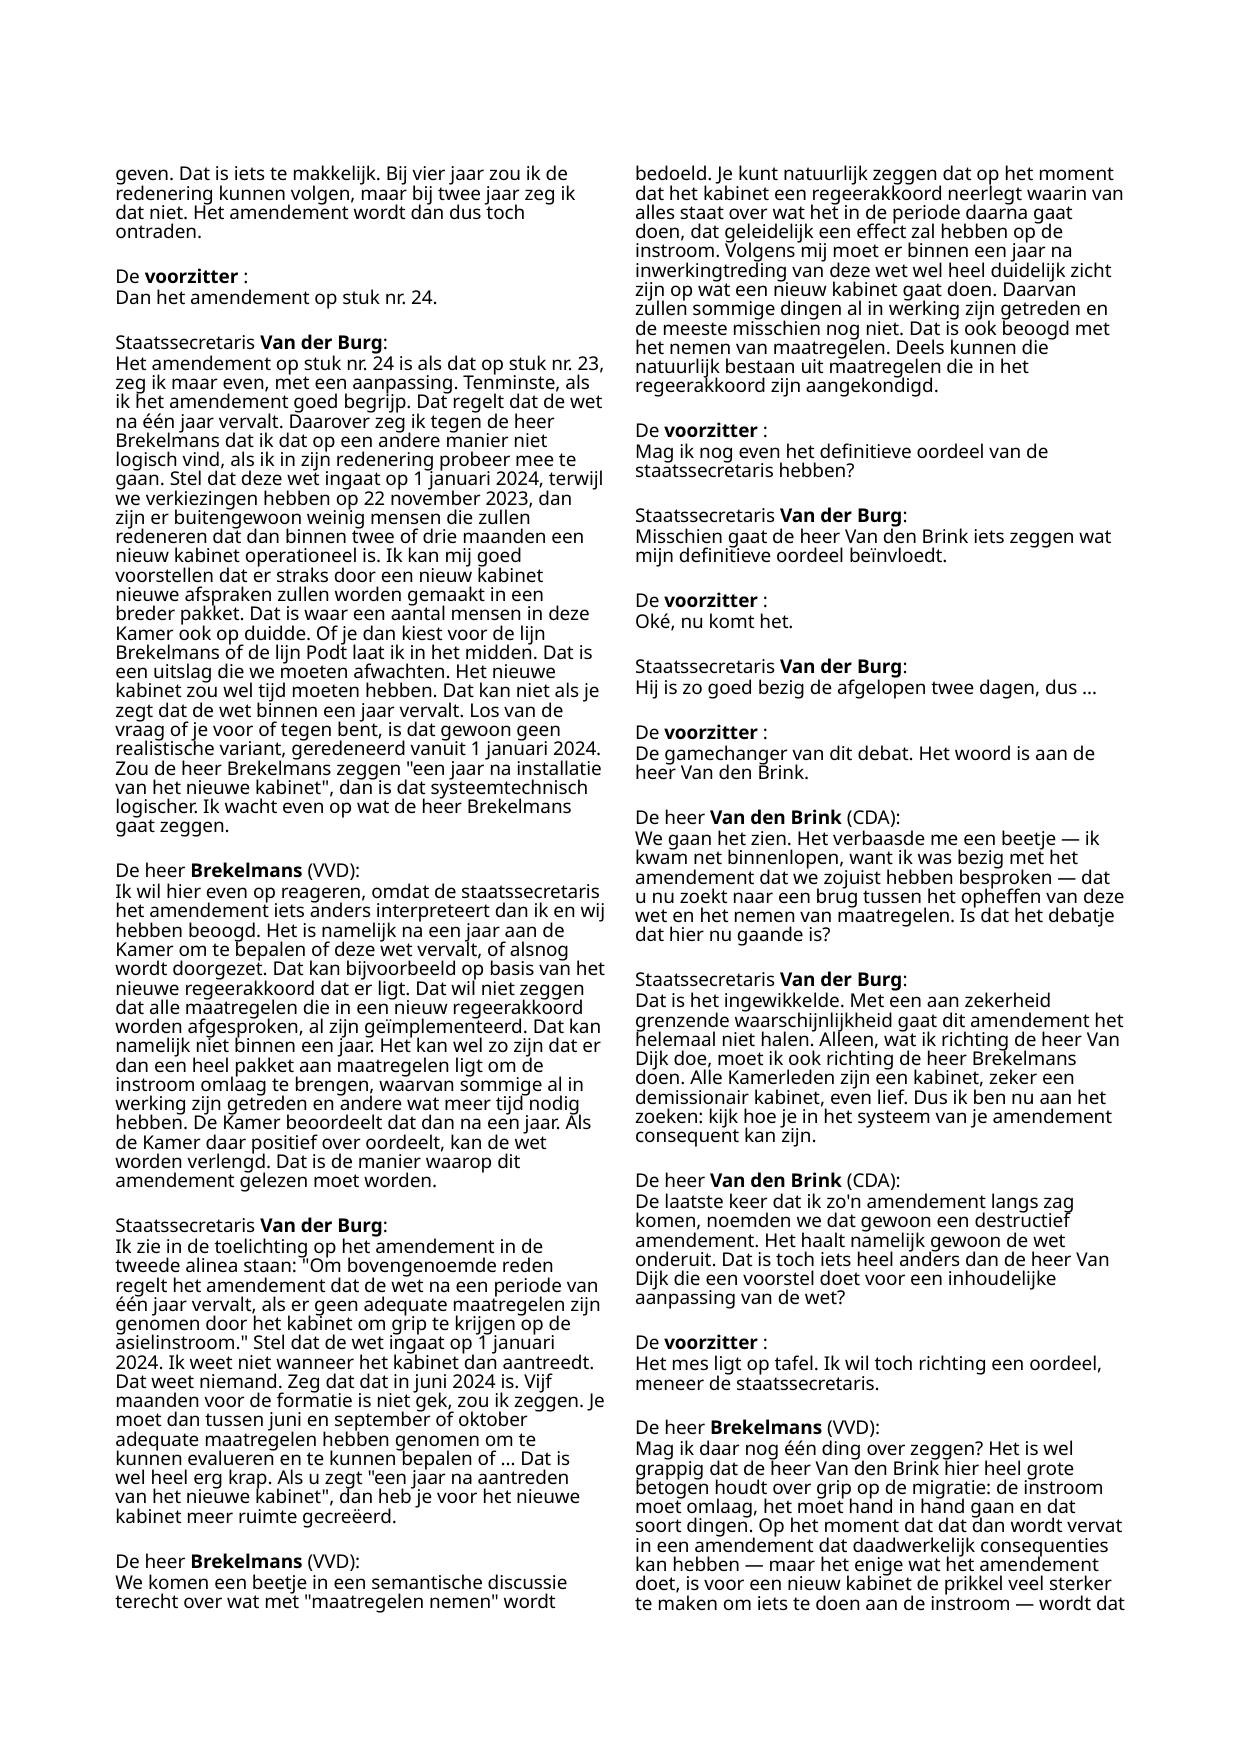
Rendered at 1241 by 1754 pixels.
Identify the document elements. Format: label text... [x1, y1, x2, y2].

text Staatssecretaris Van der Burg: [115, 329, 605, 355]
text Staatssecretaris Van der Burg: [635, 653, 1125, 679]
text geven. Dat is iets te makkelijk. Bij vier jaar zou ik de redenering kunnen volgen, maar bij twee jaar zeg ik dat niet. Het amendement wordt dan dus toch ontraden. [115, 165, 605, 242]
text De heer Van den Brink (CDA): [635, 1167, 1125, 1193]
text Ik wil hier even op reageren, omdat de staatssecretaris het amendement iets anders interpreteert dan ik en wij hebben beoogd. Het is namelijk na een jaar aan de Kamer om te bepalen of deze wet vervalt, of alsnog wordt doorgezet. Dat kan bijvoorbeeld op basis van het nieuwe regeerakkoord dat er ligt. Dat wil niet zeggen dat alle maatregelen die in een nieuw regeerakkoord worden afgesproken, al zijn geïmplementeerd. Dat kan namelijk niet binnen een jaar. Het kan wel zo zijn dat er dan een heel pakket aan maatregelen ligt om de instroom omlaag te brengen, waarvan sommige al in werking zijn getreden en andere wat meer tijd nodig hebben. De Kamer beoordeelt dat dan na een jaar. Als de Kamer daar positief over oordeelt, kan de wet worden verlengd. Dat is de manier waarop dit amendement gelezen moet worden. [115, 883, 605, 1191]
text Ik zie in de toelichting op het amendement in de tweede alinea staan: "Om bovengenoemde reden regelt het amendement dat de wet na een periode van één jaar vervalt, als er geen adequate maatregelen zijn genomen door het kabinet om grip te krijgen op de asielinstroom." Stel dat de wet ingaat op 1 januari 2024. Ik weet niet wanneer het kabinet dan aantreedt. Dat weet niemand. Zeg dat dat in juni 2024 is. Vijf maanden voor de formatie is niet gek, zou ik zeggen. Je moet dan tussen juni en september of oktober adequate maatregelen hebben genomen om te kunnen evalueren en te kunnen bepalen of … Dat is wel heel erg krap. Als u zegt "een jaar na aantreden van het nieuwe kabinet", dan heb je voor het nieuwe kabinet meer ruimte gecreëerd. [115, 1238, 605, 1527]
text Dan het amendement op stuk nr. 24. [115, 289, 605, 308]
text Mag ik daar nog één ding over zeggen? Het is wel grappig dat de heer Van den Brink hier heel grote betogen houdt over grip op de migratie: de instroom moet omlaag, het moet hand in hand gaan en dat soort dingen. Op het moment dat dat dan wordt vervat in een amendement dat daadwerkelijk consequenties kan hebben — maar het enige wat het amendement doet, is voor een nieuw kabinet de prikkel veel sterker te maken om iets te doen aan de instroom — wordt dat [635, 1440, 1125, 1614]
text De heer Brekelmans (VVD): [115, 1548, 605, 1574]
text Mag ik nog even het definitieve oordeel van de staatssecretaris hebben? [635, 443, 1125, 482]
text De gamechanger van dit debat. Het woord is aan de heer Van den Brink. [635, 745, 1125, 783]
text De voorzitter : [635, 588, 1125, 613]
text bedoeld. Je kunt natuurlijk zeggen dat op het moment dat het kabinet een regeerakkoord neerlegt waarin van alles staat over wat het in de periode daarna gaat doen, dat geleidelijk een effect zal hebben op de instroom. Volgens mij moet er binnen een jaar na inwerkingtreding van deze wet wel heel duidelijk zicht zijn op wat een nieuw kabinet gaat doen. Daarvan zullen sommige dingen al in werking zijn getreden en de meeste misschien nog niet. Dat is ook beoogd met het nemen van maatregelen. Deels kunnen die natuurlijk bestaan uit maatregelen die in het regeerakkoord zijn aangekondigd. [635, 165, 1125, 397]
text Dat is het ingewikkelde. Met een aan zekerheid grenzende waarschijnlijkheid gaat dit amendement het helemaal niet halen. Alleen, wat ik richting de heer Van Dijk doe, moet ik ook richting de heer Brekelmans doen. Alle Kamerleden zijn een kabinet, zeker een demissionair kabinet, even lief. Dus ik ben nu aan het zoeken: kijk hoe je in het systeem van je amendement consequent kan zijn. [635, 992, 1125, 1146]
text De voorzitter : [635, 417, 1125, 443]
text We komen een beetje in een semantische discussie terecht over wat met "maatregelen nemen" wordt [115, 1574, 605, 1612]
text De heer Brekelmans (VVD): [635, 1414, 1125, 1440]
text Hij is zo goed bezig de afgelopen twee dagen, dus … [635, 679, 1125, 698]
text Staatssecretaris Van der Burg: [635, 967, 1125, 992]
text Staatssecretaris Van der Burg: [115, 1212, 605, 1238]
text De voorzitter : [115, 263, 605, 289]
text Het mes ligt op tafel. Ik wil toch richting een oordeel, meneer de staatssecretaris. [635, 1355, 1125, 1394]
text De heer Van den Brink (CDA): [635, 804, 1125, 830]
text De voorzitter : [635, 1329, 1125, 1355]
text Misschien gaat de heer Van den Brink iets zeggen wat mijn definitieve oordeel beïnvloedt. [635, 528, 1125, 567]
text Staatssecretaris Van der Burg: [635, 502, 1125, 528]
text De voorzitter : [635, 719, 1125, 745]
text We gaan het zien. Het verbaasde me een beetje — ik kwam net binnenlopen, want ik was bezig met het amendement dat we zojuist hebben besproken — dat u nu zoekt naar een brug tussen het opheffen van deze wet en het nemen van maatregelen. Is dat het debatje dat hier nu gaande is? [635, 830, 1125, 946]
text Oké, nu komt het. [635, 613, 1125, 633]
text De heer Brekelmans (VVD): [115, 857, 605, 883]
text Het amendement op stuk nr. 24 is als dat op stuk nr. 23, zeg ik maar even, met een aanpassing. Tenminste, als ik het amendement goed begrijp. Dat regelt dat de wet na één jaar vervalt. Daarover zeg ik tegen de heer Brekelmans dat ik dat op een andere manier niet logisch vind, als ik in zijn redenering probeer mee te gaan. Stel dat deze wet ingaat op 1 januari 2024, terwijl we verkiezingen hebben op 22 november 2023, dan zijn er buitengewoon weinig mensen die zullen redeneren dat dan binnen twee of drie maanden een nieuw kabinet operationeel is. Ik kan mij goed voorstellen dat er straks door een nieuw kabinet nieuwe afspraken zullen worden gemaakt in een breder pakket. Dat is waar een aantal mensen in deze Kamer ook op duidde. Of je dan kiest voor de lijn Brekelmans of de lijn Podt laat ik in het midden. Dat is een uitslag die we moeten afwachten. Het nieuwe kabinet zou wel tijd moeten hebben. Dat kan niet als je zegt dat de wet binnen een jaar vervalt. Los van de vraag of je voor of tegen bent, is dat gewoon geen realistische variant, geredeneerd vanuit 1 januari 2024. Zou de heer Brekelmans zeggen "een jaar na installatie van het nieuwe kabinet", dan is dat systeemtechnisch logischer. Ik wacht even op wat de heer Brekelmans gaat zeggen. [115, 355, 605, 837]
text De laatste keer dat ik zo'n amendement langs zag komen, noemden we dat gewoon een destructief amendement. Het haalt namelijk gewoon de wet onderuit. Dat is toch iets heel anders dan de heer Van Dijk die een voorstel doet voor een inhoudelijke aanpassing van de wet? [635, 1193, 1125, 1309]
